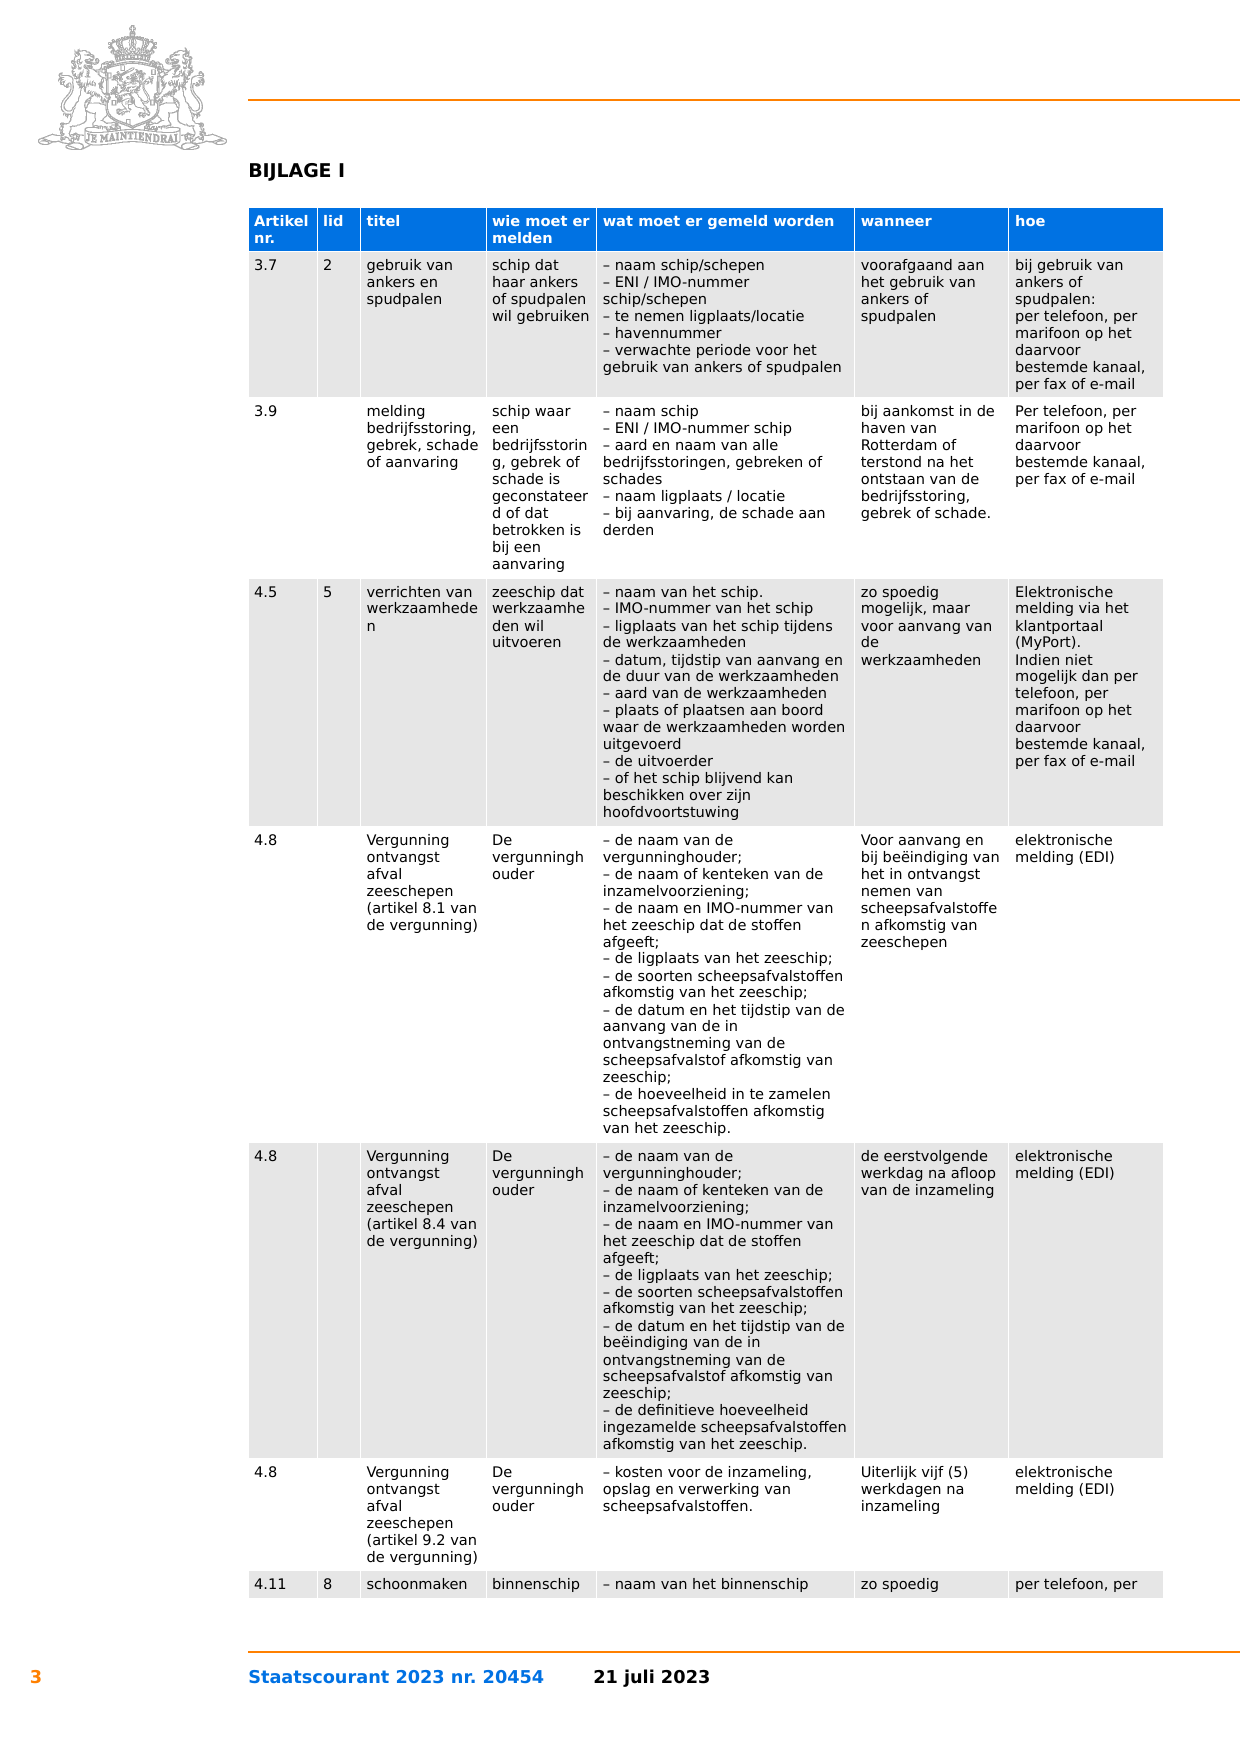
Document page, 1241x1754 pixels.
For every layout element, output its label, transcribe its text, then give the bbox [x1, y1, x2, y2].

table_header lid [318, 208, 360, 251]
table_cell 3.7 [249, 252, 317, 397]
table_cell verrichten van werkzaamheden [361, 579, 486, 826]
table_cell gebruik van ankers en spudpalen [361, 252, 486, 397]
table_cell – naam schip/schepen – ENI / IMO-nummer schip/schepen – te nemen ligplaats/locatie – havennummer – verwachte periode voor het gebruik van ankers of spudpalen [597, 252, 854, 397]
table_cell schip dat haar ankers of spudpalen wil gebruiken [487, 252, 596, 397]
table_cell Per telefoon, per marifoon op het daarvoor bestemde kanaal, per fax of e-mail [1009, 399, 1163, 578]
table_cell [318, 1459, 360, 1570]
table_cell 4.8 [249, 827, 317, 1142]
table_cell – naam van het binnenschip [597, 1571, 854, 1598]
table_cell De vergunninghouder [487, 1143, 596, 1458]
table_cell schoonmaken [361, 1571, 486, 1598]
table_cell binnenschip [487, 1571, 596, 1598]
table_cell per telefoon, per [1009, 1571, 1163, 1598]
table_cell – de naam van de vergunninghouder; – de naam of kenteken van de inzamelvoorziening; – de naam en IMO-nummer van het zeeschip dat de stoffen afgeeft; – de ligplaats van het zeeschip; – de soorten scheepsafvalstoffen afkomstig van het zeeschip; – de datum en het tijdstip van de aanvang van de in ontvangstneming van de scheepsafvalstof afkomstig van zeeschip; – de hoeveelheid in te zamelen scheepsafvalstoffen afkomstig van het zeeschip. [597, 827, 854, 1142]
table_cell [318, 827, 360, 1142]
table_cell 3.9 [249, 399, 317, 578]
table_cell – naam van het schip. – IMO-nummer van het schip – ligplaats van het schip tijdens de werkzaamheden – datum, tijdstip van aanvang en de duur van de werkzaamheden – aard van de werkzaamheden – plaats of plaatsen aan boord waar de werkzaamheden worden uitgevoerd – de uitvoerder – of het schip blijvend kan beschikken over zijn hoofdvoortstuwing [597, 579, 854, 826]
table_cell 4.5 [249, 579, 317, 826]
table_cell bij gebruik van ankers of spudpalen: per telefoon, per marifoon op het daarvoor bestemde kanaal, per fax of e-mail [1009, 252, 1163, 397]
table_cell – naam schip – ENI / IMO-nummer schip – aard en naam van alle bedrijfsstoringen, gebreken of schades – naam ligplaats / locatie – bij aanvaring, de schade aan derden [597, 399, 854, 578]
table_cell – de naam van de vergunninghouder; – de naam of kenteken van de inzamelvoorziening; – de naam en IMO-nummer van het zeeschip dat de stoffen afgeeft; – de ligplaats van het zeeschip; – de soorten scheepsafvalstoffen afkomstig van het zeeschip; – de datum en het tijdstip van de beëindiging van de in ontvangstneming van de scheepsafvalstof afkomstig van zeeschip; – de definitieve hoeveelheid ingezamelde scheepsafvalstoffen afkomstig van het zeeschip. [597, 1143, 854, 1458]
picture [38, 25, 227, 150]
table_cell 4.11 [249, 1571, 317, 1598]
table_cell 8 [318, 1571, 360, 1598]
table_header Artikel nr. [249, 208, 317, 251]
table_header titel [361, 208, 486, 251]
table_cell zo spoedig [855, 1571, 1008, 1598]
table_cell elektronische melding (EDI) [1009, 827, 1163, 1142]
table_header hoe [1009, 208, 1163, 251]
table_cell elektronische melding (EDI) [1009, 1459, 1163, 1570]
table_header wat moet er gemeld worden [597, 208, 854, 251]
table_cell 2 [318, 252, 360, 397]
table_cell 4.8 [249, 1459, 317, 1570]
table_header wie moet er melden [487, 208, 596, 251]
table_cell Elektronische melding via het klantportaal (MyPort). Indien niet mogelijk dan per telefoon, per marifoon op het daarvoor bestemde kanaal, per fax of e-mail [1009, 579, 1163, 826]
table_cell zeeschip dat werkzaamheden wil uitvoeren [487, 579, 596, 826]
table_cell Vergunning ontvangst afval zeeschepen (artikel 8.4 van de vergunning) [361, 1143, 486, 1458]
table_cell melding bedrijfsstoring, gebrek, schade of aanvaring [361, 399, 486, 578]
table_cell elektronische melding (EDI) [1009, 1143, 1163, 1458]
table_cell Vergunning ontvangst afval zeeschepen (artikel 8.1 van de vergunning) [361, 827, 486, 1142]
table_cell Vergunning ontvangst afval zeeschepen (artikel 9.2 van de vergunning) [361, 1459, 486, 1570]
table_cell 4.8 [249, 1143, 317, 1458]
subtitle BIJLAGE I [248, 160, 1163, 182]
table_header wanneer [855, 208, 1008, 251]
table_cell – kosten voor de inzameling, opslag en verwerking van scheepsafvalstoffen. [597, 1459, 854, 1570]
table_cell schip waar een bedrijfsstoring, gebrek of schade is geconstateerd of dat betrokken is bij een aanvaring [487, 399, 596, 578]
table_cell zo spoedig mogelijk, maar voor aanvang van de werkzaamheden [855, 579, 1008, 826]
table_cell bij aankomst in de haven van Rotterdam of terstond na het ontstaan van de bedrijfsstoring, gebrek of schade. [855, 399, 1008, 578]
table_cell de eerstvolgende werkdag na afloop van de inzameling [855, 1143, 1008, 1458]
table_cell [318, 1143, 360, 1458]
table_cell Voor aanvang en bij beëindiging van het in ontvangst nemen van scheepsafvalstoffen afkomstig van zeeschepen [855, 827, 1008, 1142]
table_cell 5 [318, 579, 360, 826]
table_cell De vergunninghouder [487, 827, 596, 1142]
table_cell [318, 399, 360, 578]
table_cell Uiterlijk vijf (5) werkdagen na inzameling [855, 1459, 1008, 1570]
table_cell De vergunninghouder [487, 1459, 596, 1570]
table_cell voorafgaand aan het gebruik van ankers of spudpalen [855, 252, 1008, 397]
